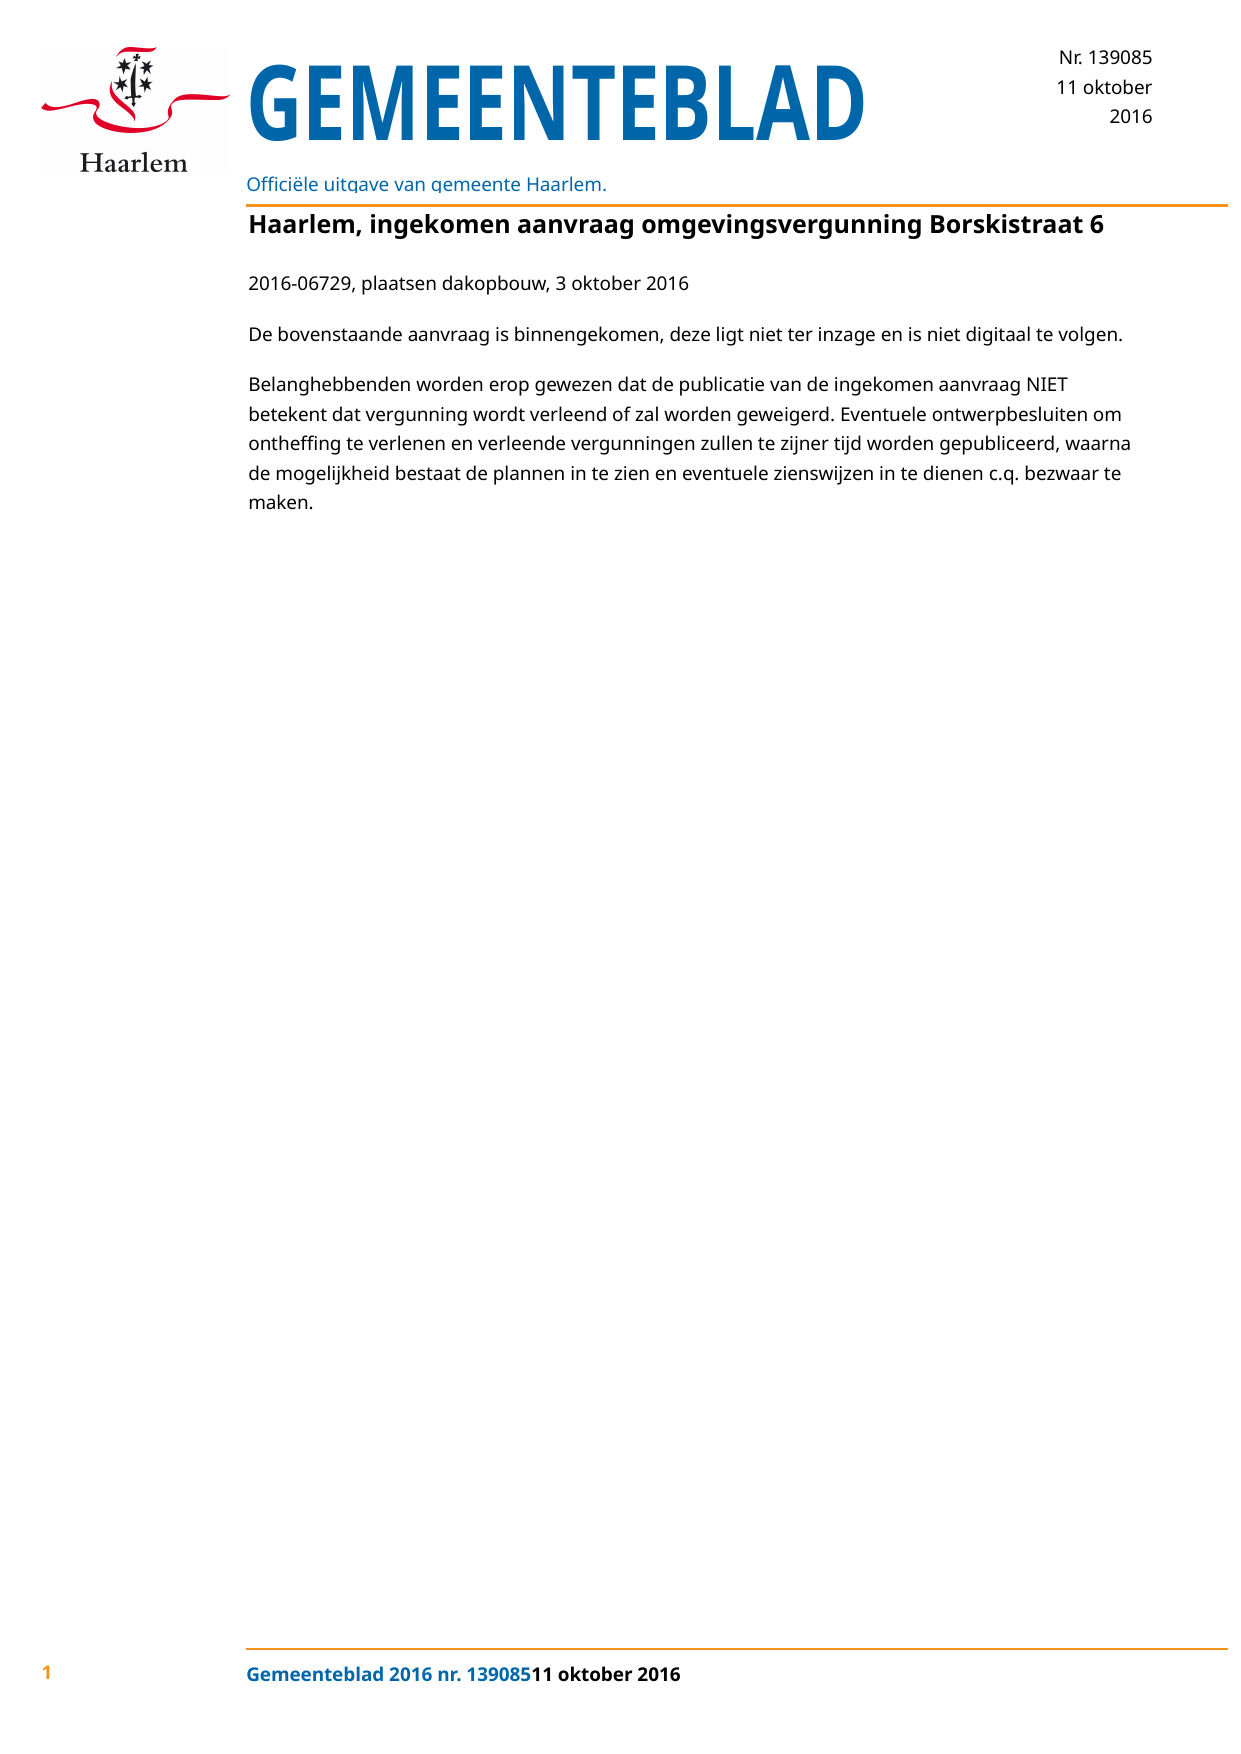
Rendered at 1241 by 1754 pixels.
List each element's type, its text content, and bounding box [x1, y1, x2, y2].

text De bovenstaande aanvraag is binnengekomen, deze ligt niet ter inzage en is niet digitaal te volgen. [248, 321, 1152, 346]
text Haarlem, ingekomen aanvraag omgevingsvergunning Borskistraat 6 [248, 207, 1152, 241]
picture [41, 47, 231, 172]
text Belanghebbenden worden erop gewezen dat de publicatie van de ingekomen aanvraag NIET betekent dat vergunning wordt verleend of zal worden geweigerd. Eventuele ontwerpbesluiten om ontheffing te verlenen en verleende vergunningen zullen te zijner tijd worden gepubliceerd, waarna de mogelijkheid bestaat de plannen in te zien en eventuele zienswijzen in te dienen c.q. bezwaar te maken. [248, 371, 1152, 515]
text 2016-06729, plaatsen dakopbouw, 3 oktober 2016 [248, 270, 1152, 296]
